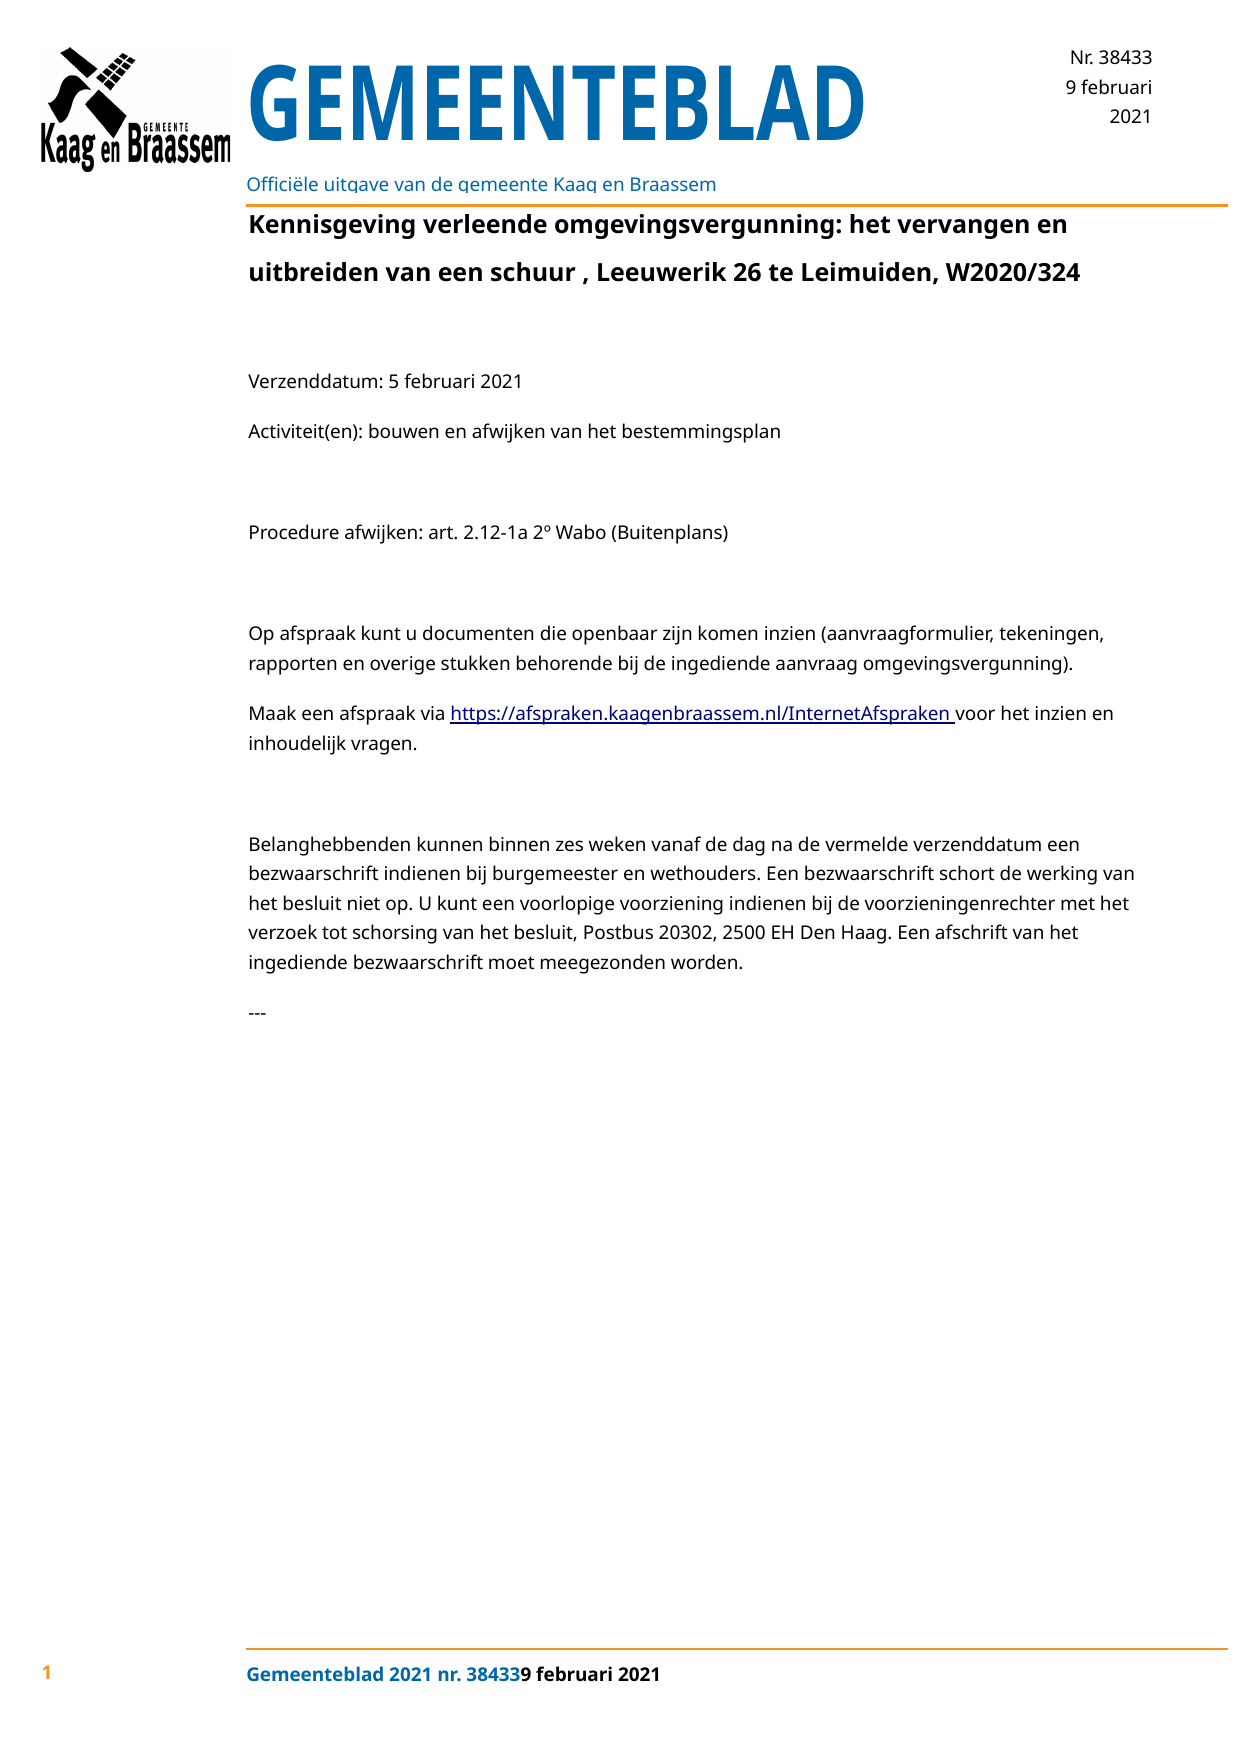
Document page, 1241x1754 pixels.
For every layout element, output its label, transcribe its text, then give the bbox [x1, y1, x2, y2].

text --- [248, 999, 1152, 1025]
text Procedure afwijken: art. 2.12-1a 2º Wabo (Buitenplans) [248, 519, 1152, 545]
text Op afspraak kunt u documenten die openbaar zijn komen inzien (aanvraagformulier, tekeningen, rapporten en overige stukken behorende bij de ingediende aanvraag omgevingsvergunning). [248, 620, 1152, 676]
text Activiteit(en): bouwen en afwijken van het bestemmingsplan [248, 419, 1152, 444]
text Belanghebbenden kunnen binnen zes weken vanaf de dag na de vermelde verzenddatum een bezwaarschrift indienen bij burgemeester en wethouders. Een bezwaarschrift schort de werking van het besluit niet op. U kunt een voorlopige voorziening indienen bij de voorzieningenrechter met het verzoek tot schorsing van het besluit, Postbus 20302, 2500 EH Den Haag. Een afschrift van het ingediende bezwaarschrift moet meegezonden worden. [248, 831, 1152, 975]
text Kennisgeving verleende omgevingsvergunning: het vervangen en uitbreiden van een schuur , Leeuwerik 26 te Leimuiden, W2020/324 [248, 207, 1152, 288]
text Verzenddatum: 5 februari 2021 [248, 368, 1152, 394]
text Maak een afspraak via https://afspraken.kaagenbraassem.nl/InternetAfspraken voor het inzien en inhoudelijk vragen. [248, 700, 1152, 756]
picture [41, 47, 231, 172]
